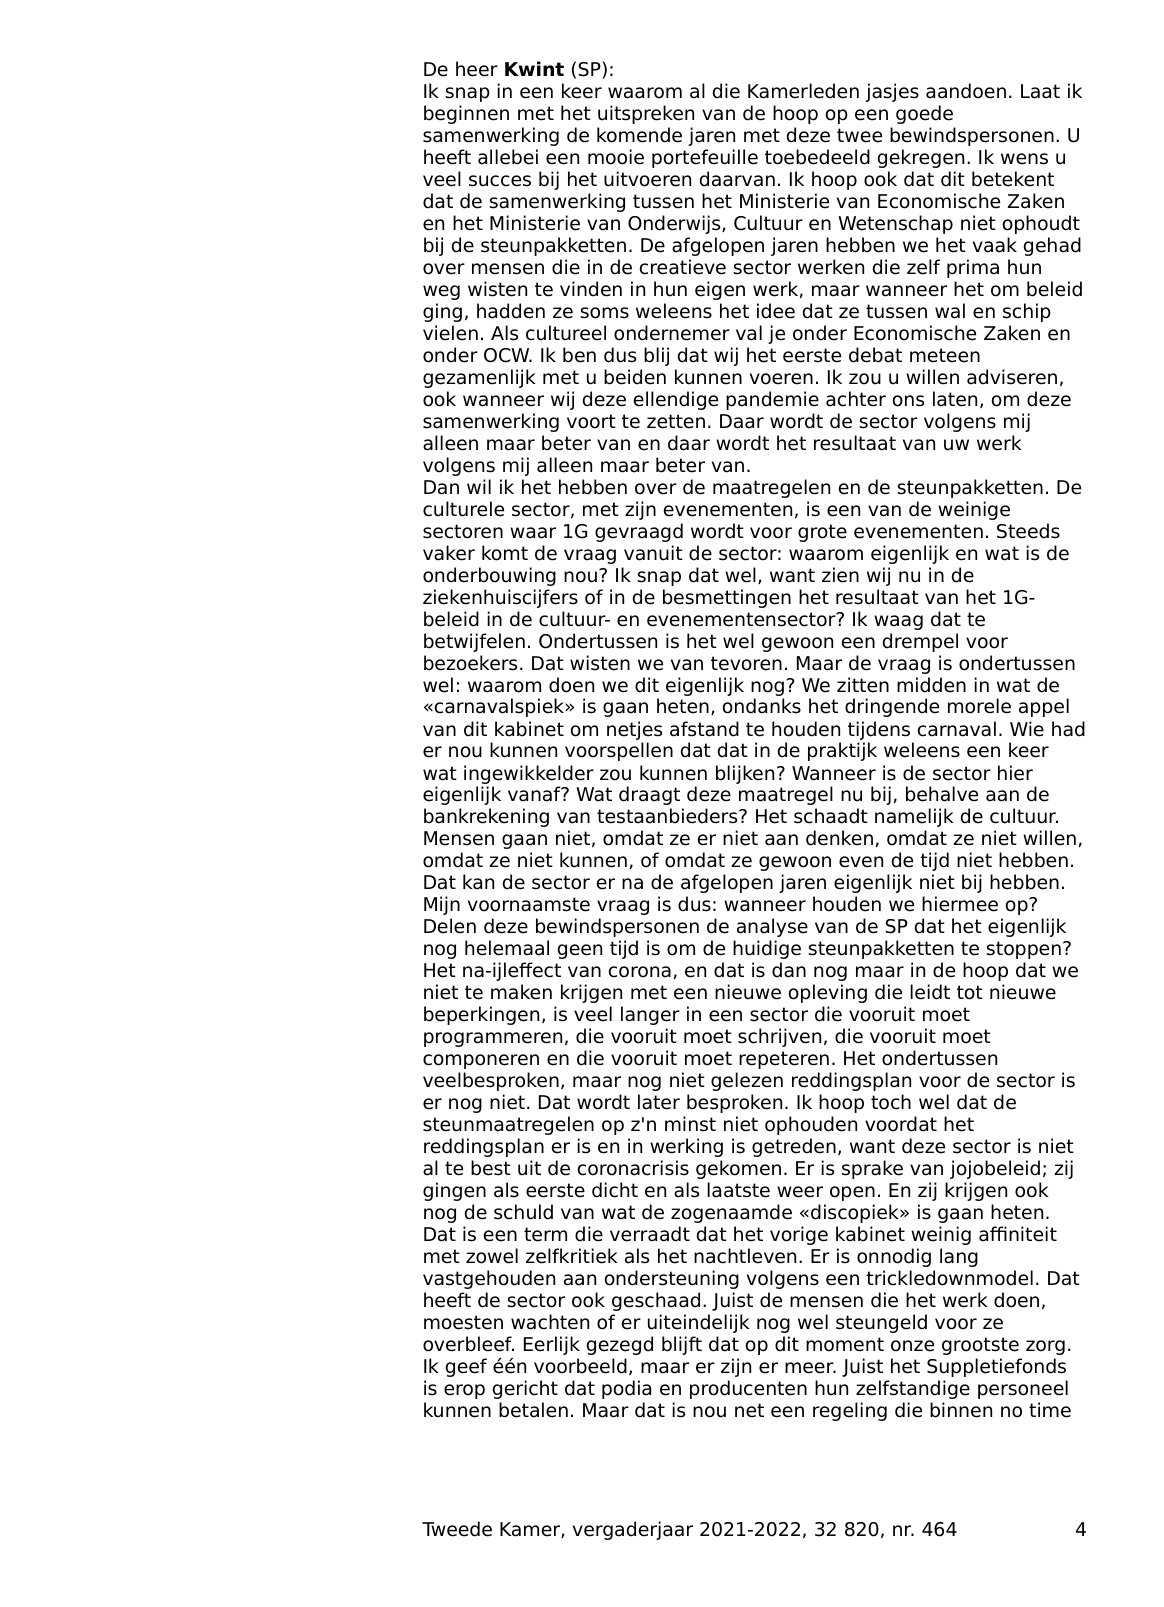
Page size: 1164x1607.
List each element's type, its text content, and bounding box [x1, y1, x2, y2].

text Ik snap in een keer waarom al die Kamerleden jasjes aandoen. Laat ik beginnen met het uitspreken van de hoop op een goede samenwerking de komende jaren met deze twee bewindspersonen. U heeft allebei een mooie portefeuille toebedeeld gekregen. Ik wens u veel succes bij het uitvoeren daarvan. Ik hoop ook dat dit betekent dat de samenwerking tussen het Ministerie van Economische Zaken en het Ministerie van Onderwijs, Cultuur en Wetenschap niet ophoudt bij de steunpakketten. De afgelopen jaren hebben we het vaak gehad over mensen die in de creatieve sector werken die zelf prima hun weg wisten te vinden in hun eigen werk, maar wanneer het om beleid ging, hadden ze soms weleens het idee dat ze tussen wal en schip vielen. Als cultureel ondernemer val je onder Economische Zaken en onder OCW. Ik ben dus blij dat wij het eerste debat meteen gezamenlijk met u beiden kunnen voeren. Ik zou u willen adviseren, ook wanneer wij deze ellendige pandemie achter ons laten, om deze samenwerking voort te zetten. Daar wordt de sector volgens mij alleen maar beter van en daar wordt het resultaat van uw werk volgens mij alleen maar beter van. [422, 81, 1087, 477]
text Ik geef één voorbeeld, maar er zijn er meer. Juist het Suppletiefonds is erop gericht dat podia en producenten hun zelfstandige personeel kunnen betalen. Maar dat is nou net een regeling die binnen no time [422, 1356, 1087, 1422]
text De heer Kwint (SP): [422, 59, 1087, 81]
text Dan wil ik het hebben over de maatregelen en de steunpakketten. De culturele sector, met zijn evenementen, is een van de weinige sectoren waar 1G gevraagd wordt voor grote evenementen. Steeds vaker komt de vraag vanuit de sector: waarom eigenlijk en wat is de onderbouwing nou? Ik snap dat wel, want zien wij nu in de ziekenhuiscijfers of in de besmettingen het resultaat van het 1G-beleid in de cultuur- en evenementensector? Ik waag dat te betwijfelen. Ondertussen is het wel gewoon een drempel voor bezoekers. Dat wisten we van tevoren. Maar de vraag is ondertussen wel: waarom doen we dit eigenlijk nog? We zitten midden in wat de «carnavalspiek» is gaan heten, ondanks het dringende morele appel van dit kabinet om netjes afstand te houden tijdens carnaval. Wie had er nou kunnen voorspellen dat dat in de praktijk weleens een keer wat ingewikkelder zou kunnen blijken? Wanneer is de sector hier eigenlijk vanaf? Wat draagt deze maatregel nu bij, behalve aan de bankrekening van testaanbieders? Het schaadt namelijk de cultuur. Mensen gaan niet, omdat ze er niet aan denken, omdat ze niet willen, omdat ze niet kunnen, of omdat ze gewoon even de tijd niet hebben. Dat kan de sector er na de afgelopen jaren eigenlijk niet bij hebben. Mijn voornaamste vraag is dus: wanneer houden we hiermee op? Delen deze bewindspersonen de analyse van de SP dat het eigenlijk nog helemaal geen tijd is om de huidige steunpakketten te stoppen? Het na-ijleffect van corona, en dat is dan nog maar in de hoop dat we niet te maken krijgen met een nieuwe opleving die leidt tot nieuwe beperkingen, is veel langer in een sector die vooruit moet programmeren, die vooruit moet schrijven, die vooruit moet componeren en die vooruit moet repeteren. Het ondertussen veelbesproken, maar nog niet gelezen reddingsplan voor de sector is er nog niet. Dat wordt later besproken. Ik hoop toch wel dat de steunmaatregelen op z'n minst niet ophouden voordat het reddingsplan er is en in werking is getreden, want deze sector is niet al te best uit de coronacrisis gekomen. Er is sprake van jojobeleid; zij gingen als eerste dicht en als laatste weer open. En zij krijgen ook nog de schuld van wat de zogenaamde «discopiek» is gaan heten. Dat is een term die verraadt dat het vorige kabinet weinig affiniteit met zowel zelfkritiek als het nachtleven. Er is onnodig lang vastgehouden aan ondersteuning volgens een trickledownmodel. Dat heeft de sector ook geschaad. Juist de mensen die het werk doen, moesten wachten of er uiteindelijk nog wel steungeld voor ze overbleef. Eerlijk gezegd blijft dat op dit moment onze grootste zorg. [422, 477, 1087, 1356]
